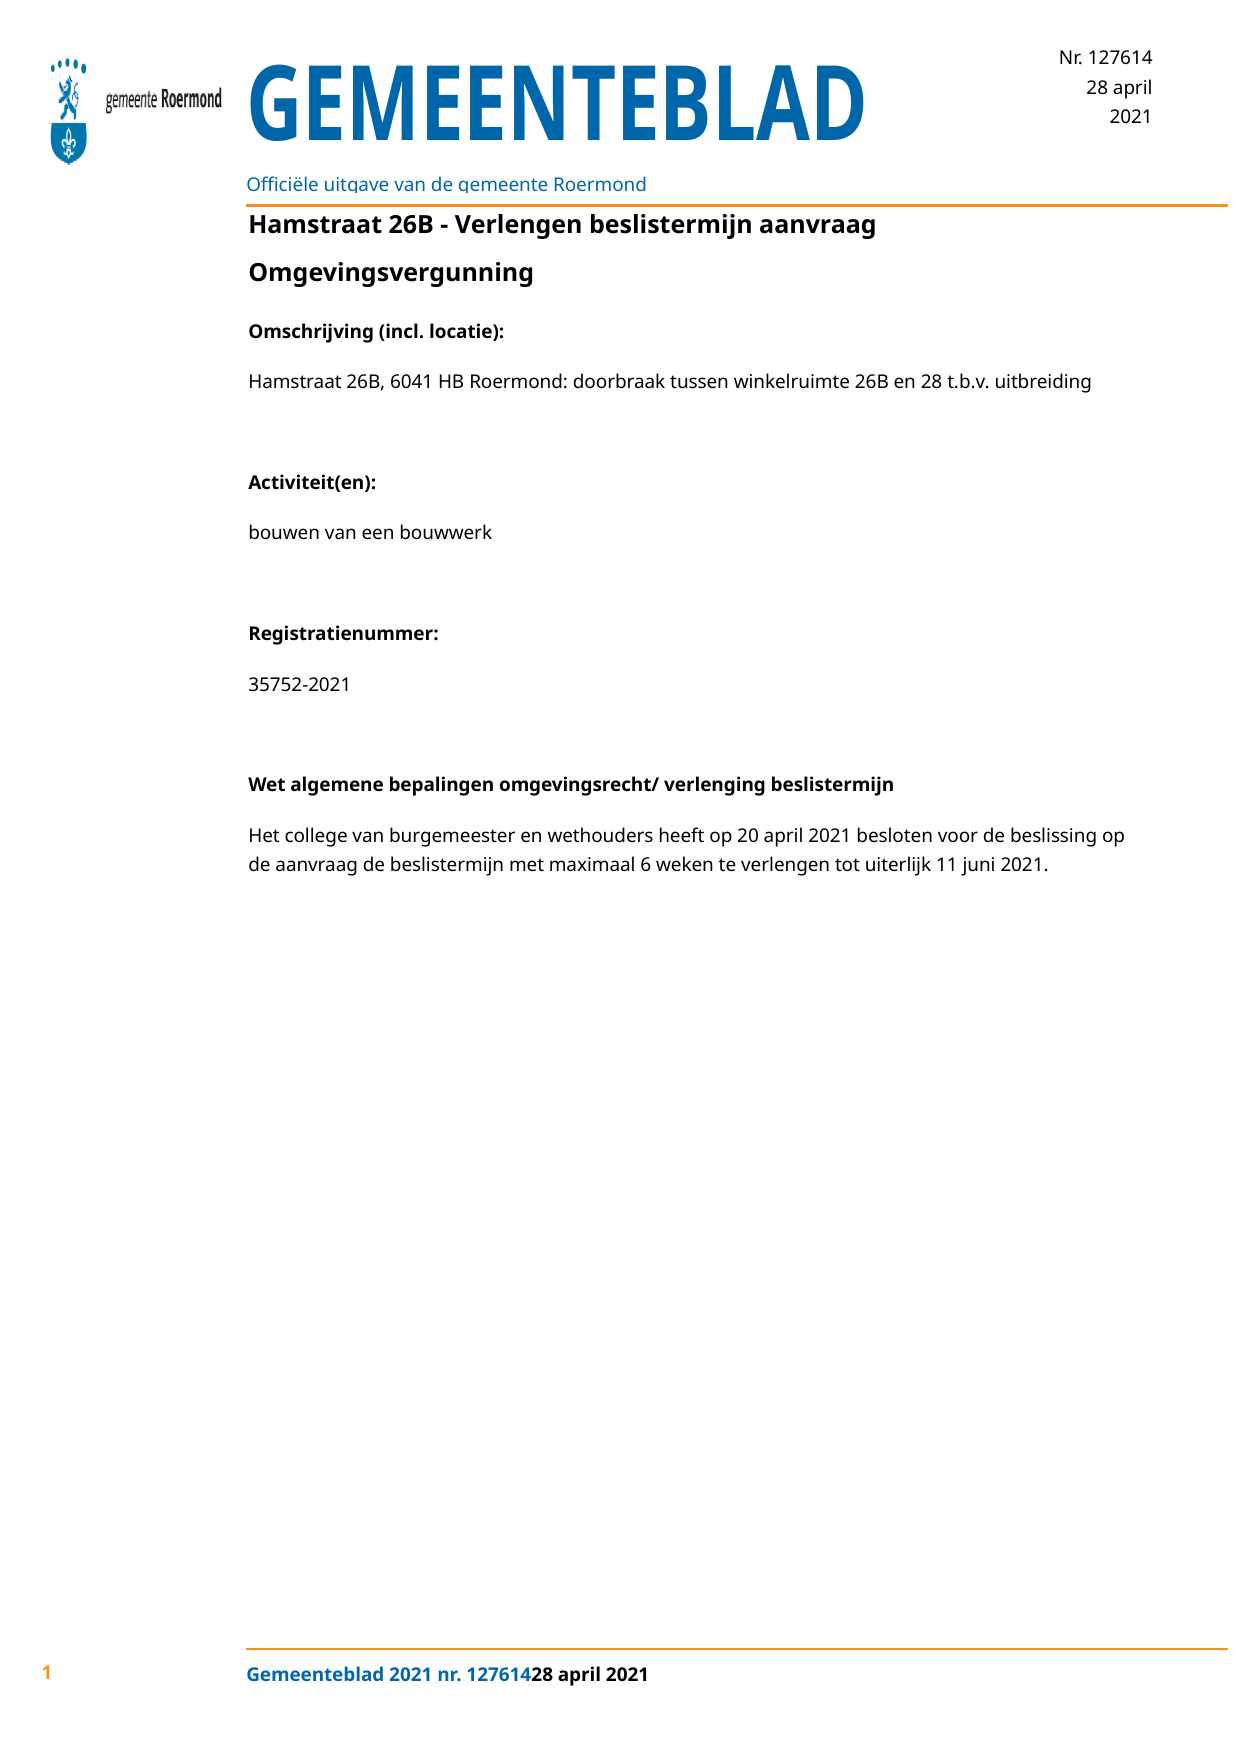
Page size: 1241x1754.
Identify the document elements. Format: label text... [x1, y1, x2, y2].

text Hamstraat 26B - Verlengen beslistermijn aanvraag Omgevingsvergunning [248, 207, 1152, 288]
text Wet algemene bepalingen omgevingsrecht/ verlenging beslistermijn [248, 772, 1152, 797]
picture [41, 47, 231, 172]
text Registratienummer: [248, 620, 1152, 646]
text 35752-2021 [248, 671, 1152, 697]
text bouwen van een bouwwerk [248, 519, 1152, 545]
text Activiteit(en): [248, 469, 1152, 495]
text Omschrijving (incl. locatie): [248, 318, 1152, 344]
text Het college van burgemeester en wethouders heeft op 20 april 2021 besloten voor de beslissing op de aanvraag de beslistermijn met maximaal 6 weken te verlengen tot uiterlijk 11 juni 2021. [248, 822, 1152, 877]
text Hamstraat 26B, 6041 HB Roermond: doorbraak tussen winkelruimte 26B en 28 t.b.v. uitbreiding [248, 368, 1152, 394]
